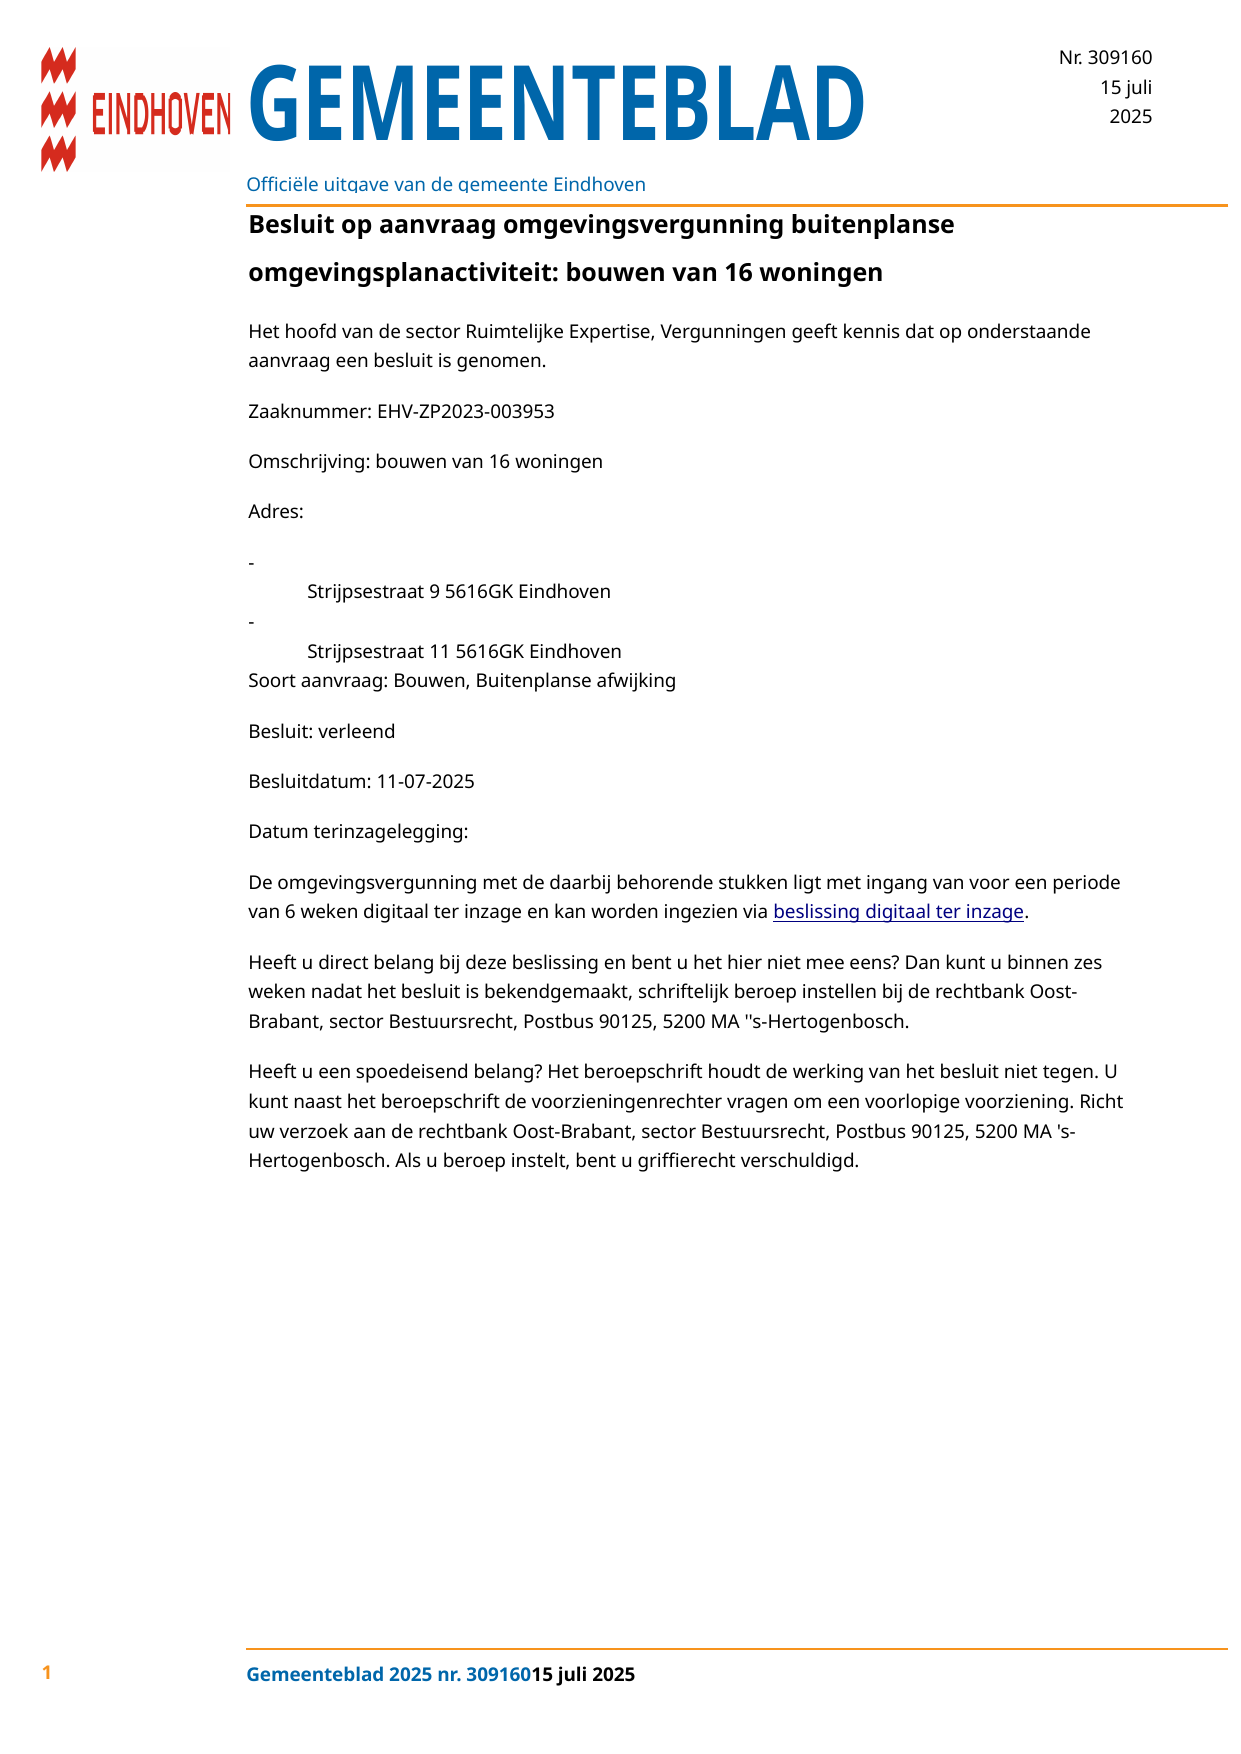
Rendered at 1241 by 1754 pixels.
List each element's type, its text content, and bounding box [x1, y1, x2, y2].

list Strijpsestraat 11 5616GK Eindhoven [248, 638, 1152, 664]
text De omgevingsvergunning met de daarbij behorende stukken ligt met ingang van voor een periode van 6 weken digitaal ter inzage en kan worden ingezien via beslissing digitaal ter inzage. [248, 869, 1152, 924]
text Besluitdatum: 11-07-2025 [248, 768, 1152, 794]
text Datum terinzagelegging: [248, 819, 1152, 844]
text Omschrijving: bouwen van 16 woningen [248, 448, 1152, 474]
text Zaaknummer: EHV-ZP2023-003953 [248, 398, 1152, 424]
picture [41, 47, 231, 172]
text Het hoofd van de sector Ruimtelijke Expertise, Vergunningen geeft kennis dat op onderstaande aanvraag een besluit is genomen. [248, 318, 1152, 373]
text Soort aanvraag: Bouwen, Buitenplanse afwijking [248, 667, 1152, 693]
list Strijpsestraat 9 5616GK Eindhoven [248, 579, 1152, 604]
text Adres: [248, 499, 1152, 524]
text Besluit: verleend [248, 718, 1152, 744]
text Heeft u een spoedeisend belang? Het beroepschrift houdt de werking van het besluit niet tegen. U kunt naast het beroepschrift de voorzieningenrechter vragen om een voorlopige voorziening. Richt uw verzoek aan de rechtbank Oost-Brabant, sector Bestuursrecht, Postbus 90125, 5200 MA 's-Hertogenbosch. Als u beroep instelt, bent u griffierecht verschuldigd. [248, 1059, 1152, 1173]
text Heeft u direct belang bij deze beslissing en bent u het hier niet mee eens? Dan kunt u binnen zes weken nadat het besluit is bekendgemaakt, schriftelijk beroep instellen bij de rechtbank Oost-Brabant, sector Bestuursrecht, Postbus 90125, 5200 MA ''s-Hertogenbosch. [248, 949, 1152, 1034]
text Besluit op aanvraag omgevingsvergunning buitenplanse omgevingsplanactiviteit: bouwen van 16 woningen [248, 207, 1152, 288]
